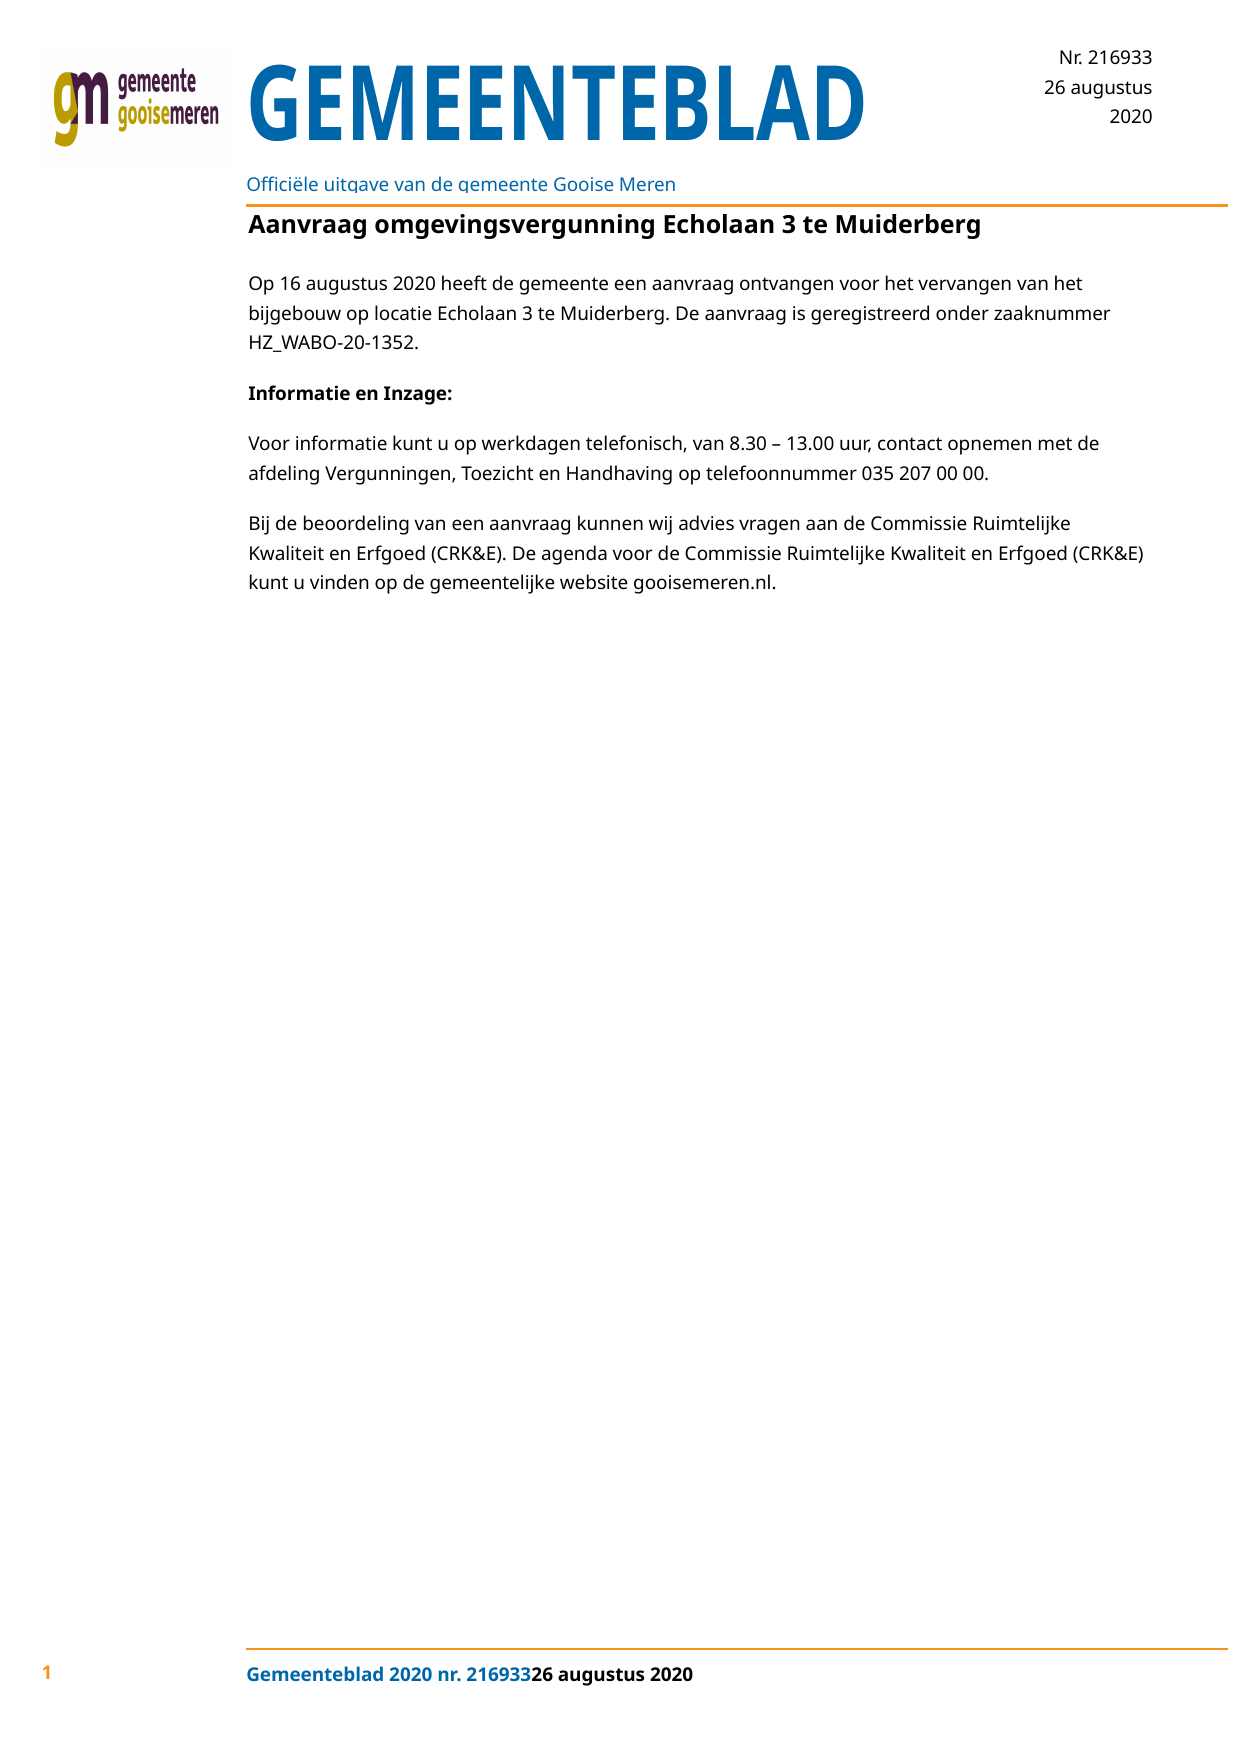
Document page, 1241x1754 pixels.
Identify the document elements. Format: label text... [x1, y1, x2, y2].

text Informatie en Inzage: [248, 380, 1152, 406]
text Op 16 augustus 2020 heeft de gemeente een aanvraag ontvangen voor het vervangen van het bijgebouw op locatie Echolaan 3 te Muiderberg. De aanvraag is geregistreerd onder zaaknummer HZ_WABO-20-1352. [248, 270, 1152, 355]
text Aanvraag omgevingsvergunning Echolaan 3 te Muiderberg [248, 207, 1152, 241]
picture [41, 47, 231, 172]
text Bij de beoordeling van een aanvraag kunnen wij advies vragen aan de Commissie Ruimtelijke Kwaliteit en Erfgoed (CRK&E). De agenda voor de Commissie Ruimtelijke Kwaliteit en Erfgoed (CRK&E) kunt u vinden op de gemeentelijke website gooisemeren.nl. [248, 510, 1152, 595]
text Voor informatie kunt u op werkdagen telefonisch, van 8.30 – 13.00 uur, contact opnemen met de afdeling Vergunningen, Toezicht en Handhaving op telefoonnummer 035 207 00 00. [248, 430, 1152, 486]
